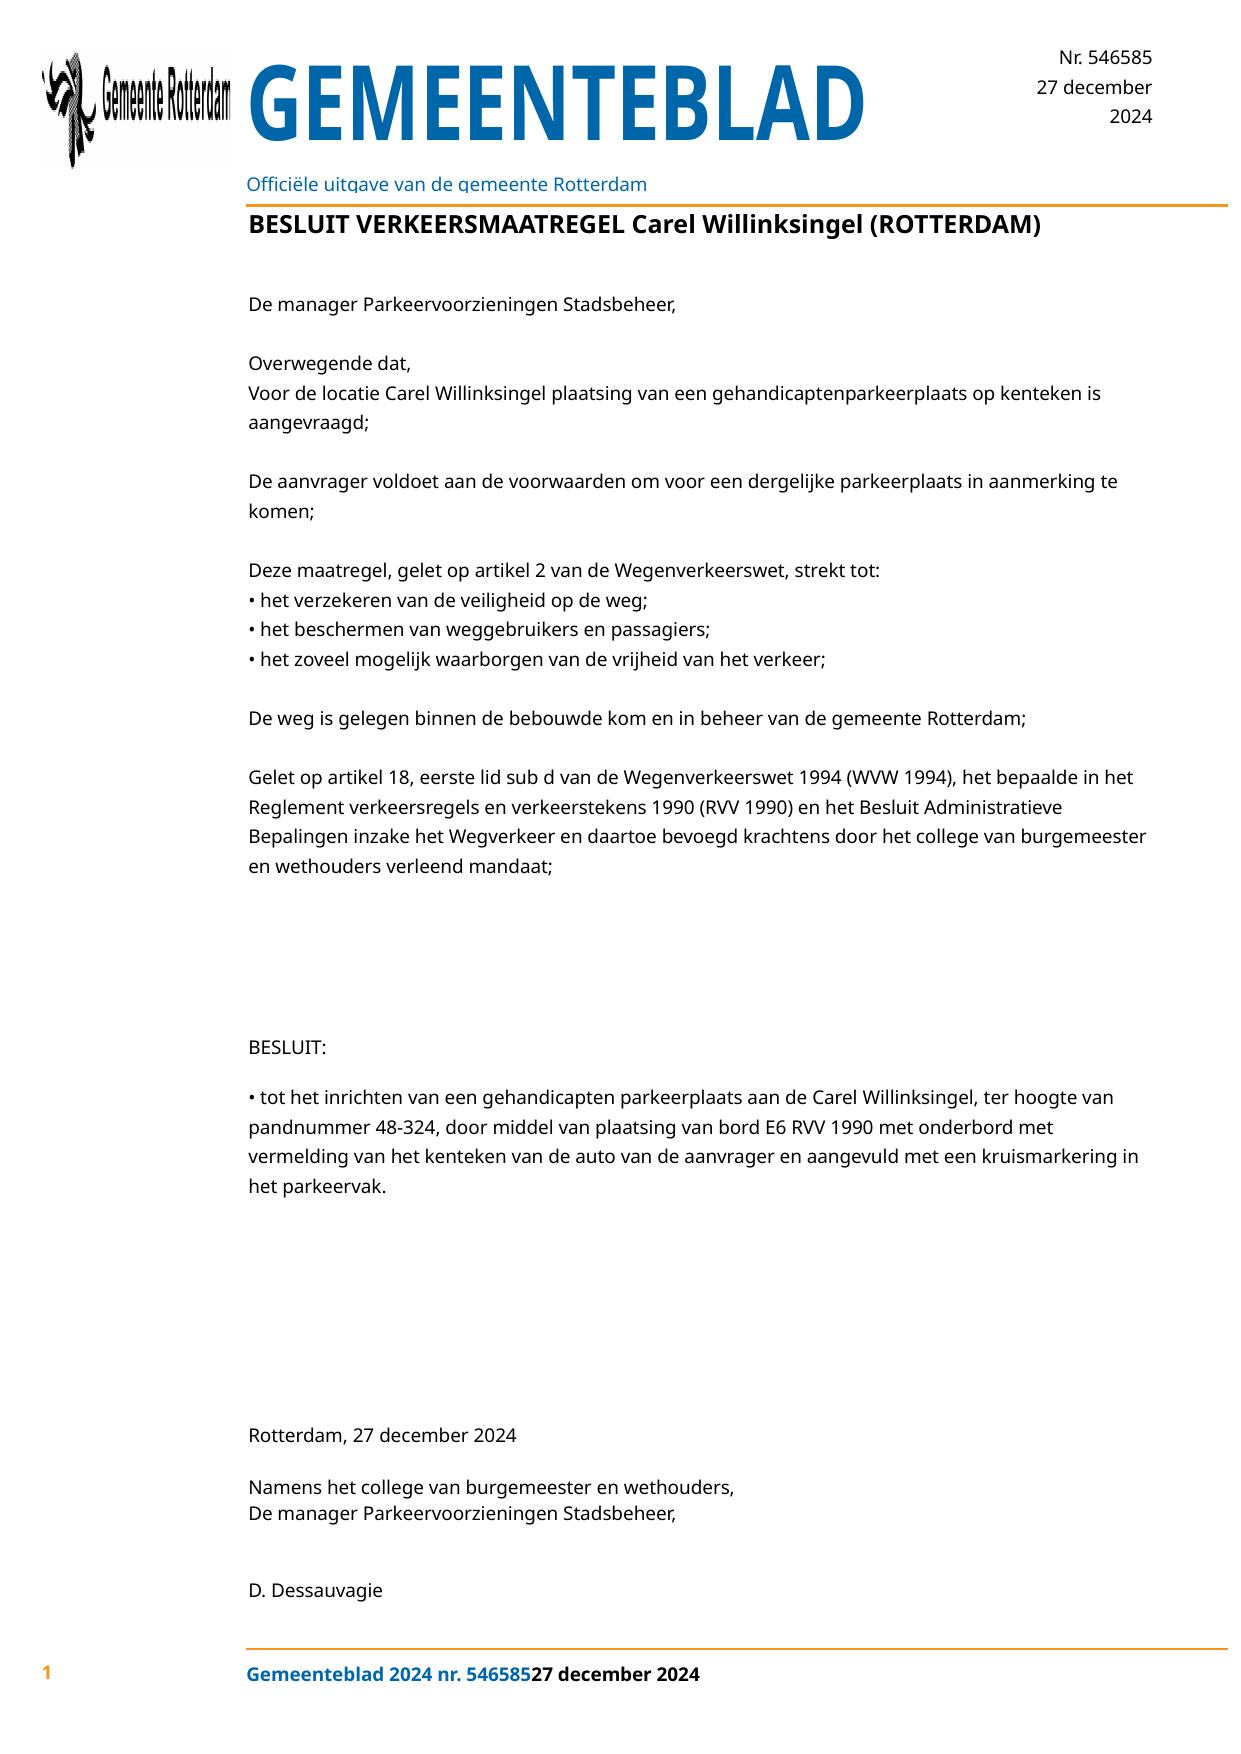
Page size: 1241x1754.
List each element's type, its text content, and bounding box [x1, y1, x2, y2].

text D. Dessauvagie [248, 1577, 1152, 1603]
text • het verzekeren van de veiligheid op de weg; [248, 587, 1152, 613]
text • tot het inrichten van een gehandicapten parkeerplaats aan de Carel Willinksingel, ter hoogte van pandnummer 48-324, door middel van plaatsing van bord E6 RVV 1990 met onderbord met vermelding van het kenteken van de auto van de aanvrager en aangevuld met een kruismarkering in het parkeervak. [248, 1084, 1152, 1199]
text De weg is gelegen binnen de bebouwde kom en in beheer van de gemeente Rotterdam; [248, 705, 1152, 731]
text Namens het college van burgemeester en wethouders, [248, 1474, 1152, 1500]
text De manager Parkeervoorzieningen Stadsbeheer, [248, 1500, 1152, 1526]
text • het beschermen van weggebruikers en passagiers; [248, 616, 1152, 642]
picture [41, 47, 231, 172]
text Rotterdam, 27 december 2024 [248, 1423, 1152, 1448]
text BESLUIT: [248, 1034, 1152, 1060]
text • het zoveel mogelijk waarborgen van de vrijheid van het verkeer; [248, 646, 1152, 672]
text Gelet op artikel 18, eerste lid sub d van de Wegenverkeerswet 1994 (WVW 1994), het bepaalde in het Reglement verkeersregels en verkeerstekens 1990 (RVV 1990) en het Besluit Administratieve Bepalingen inzake het Wegverkeer en daartoe bevoegd krachtens door het college van burgemeester en wethouders verleend mandaat; [248, 764, 1152, 879]
text Deze maatregel, gelet op artikel 2 van de Wegenverkeerswet, strekt tot: [248, 557, 1152, 583]
text De aanvrager voldoet aan de voorwaarden om voor een dergelijke parkeerplaats in aanmerking te komen; [248, 468, 1152, 524]
text Overwegende dat, [248, 350, 1152, 376]
text Voor de locatie Carel Willinksingel plaatsing van een gehandicaptenparkeerplaats op kenteken is aangevraagd; [248, 380, 1152, 435]
text De manager Parkeervoorzieningen Stadsbeheer, [248, 291, 1152, 317]
text BESLUIT VERKEERSMAATREGEL Carel Willinksingel (ROTTERDAM) [248, 207, 1152, 241]
